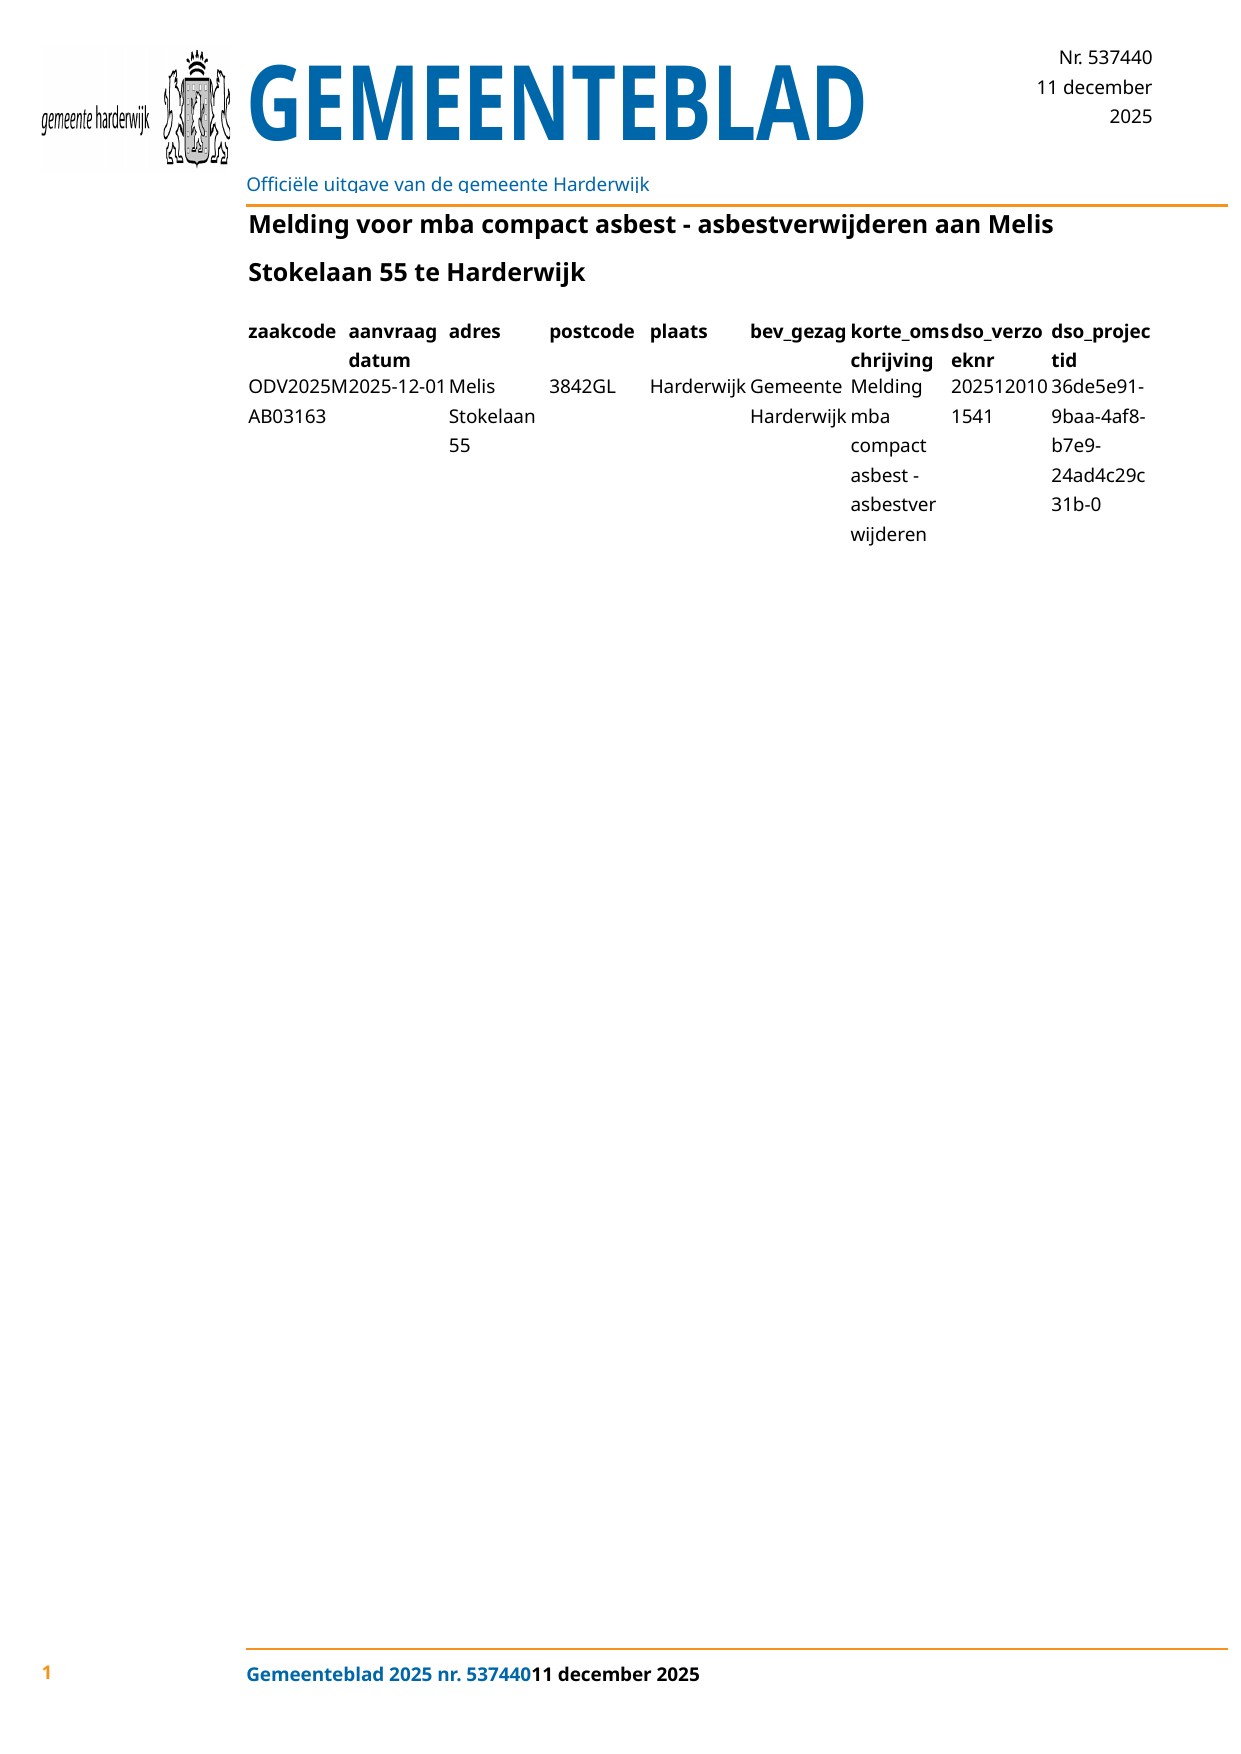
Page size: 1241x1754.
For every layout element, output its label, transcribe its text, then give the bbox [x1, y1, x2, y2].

table_cell Melding mba compact asbest - asbestverwijderen [850, 373, 951, 547]
table_header adres [449, 318, 549, 373]
table_header dso_verzoeknr [951, 318, 1051, 373]
table_cell 3842GL [549, 373, 649, 547]
table_header korte_omschrijving [850, 318, 951, 373]
table_header zaakcode [248, 318, 348, 373]
table_cell ODV2025MAB03163 [248, 373, 348, 547]
table_cell Gemeente Harderwijk [750, 373, 850, 547]
table_cell 36de5e91-9baa-4af8-b7e9-24ad4c29c31b-0 [1051, 373, 1152, 547]
table_header postcode [549, 318, 649, 373]
picture [41, 47, 231, 172]
table_header plaats [650, 318, 750, 373]
table_cell 2025120101541 [951, 373, 1051, 547]
text Melding voor mba compact asbest - asbestverwijderen aan Melis Stokelaan 55 te Harderwijk [248, 207, 1152, 288]
table_header bev_gezag [750, 318, 850, 373]
table_cell 2025-12-01 [348, 373, 449, 547]
table_header aanvraagdatum [348, 318, 449, 373]
table_cell Harderwijk [650, 373, 750, 547]
table_cell Melis Stokelaan 55 [449, 373, 549, 547]
table_header dso_projectid [1051, 318, 1152, 373]
